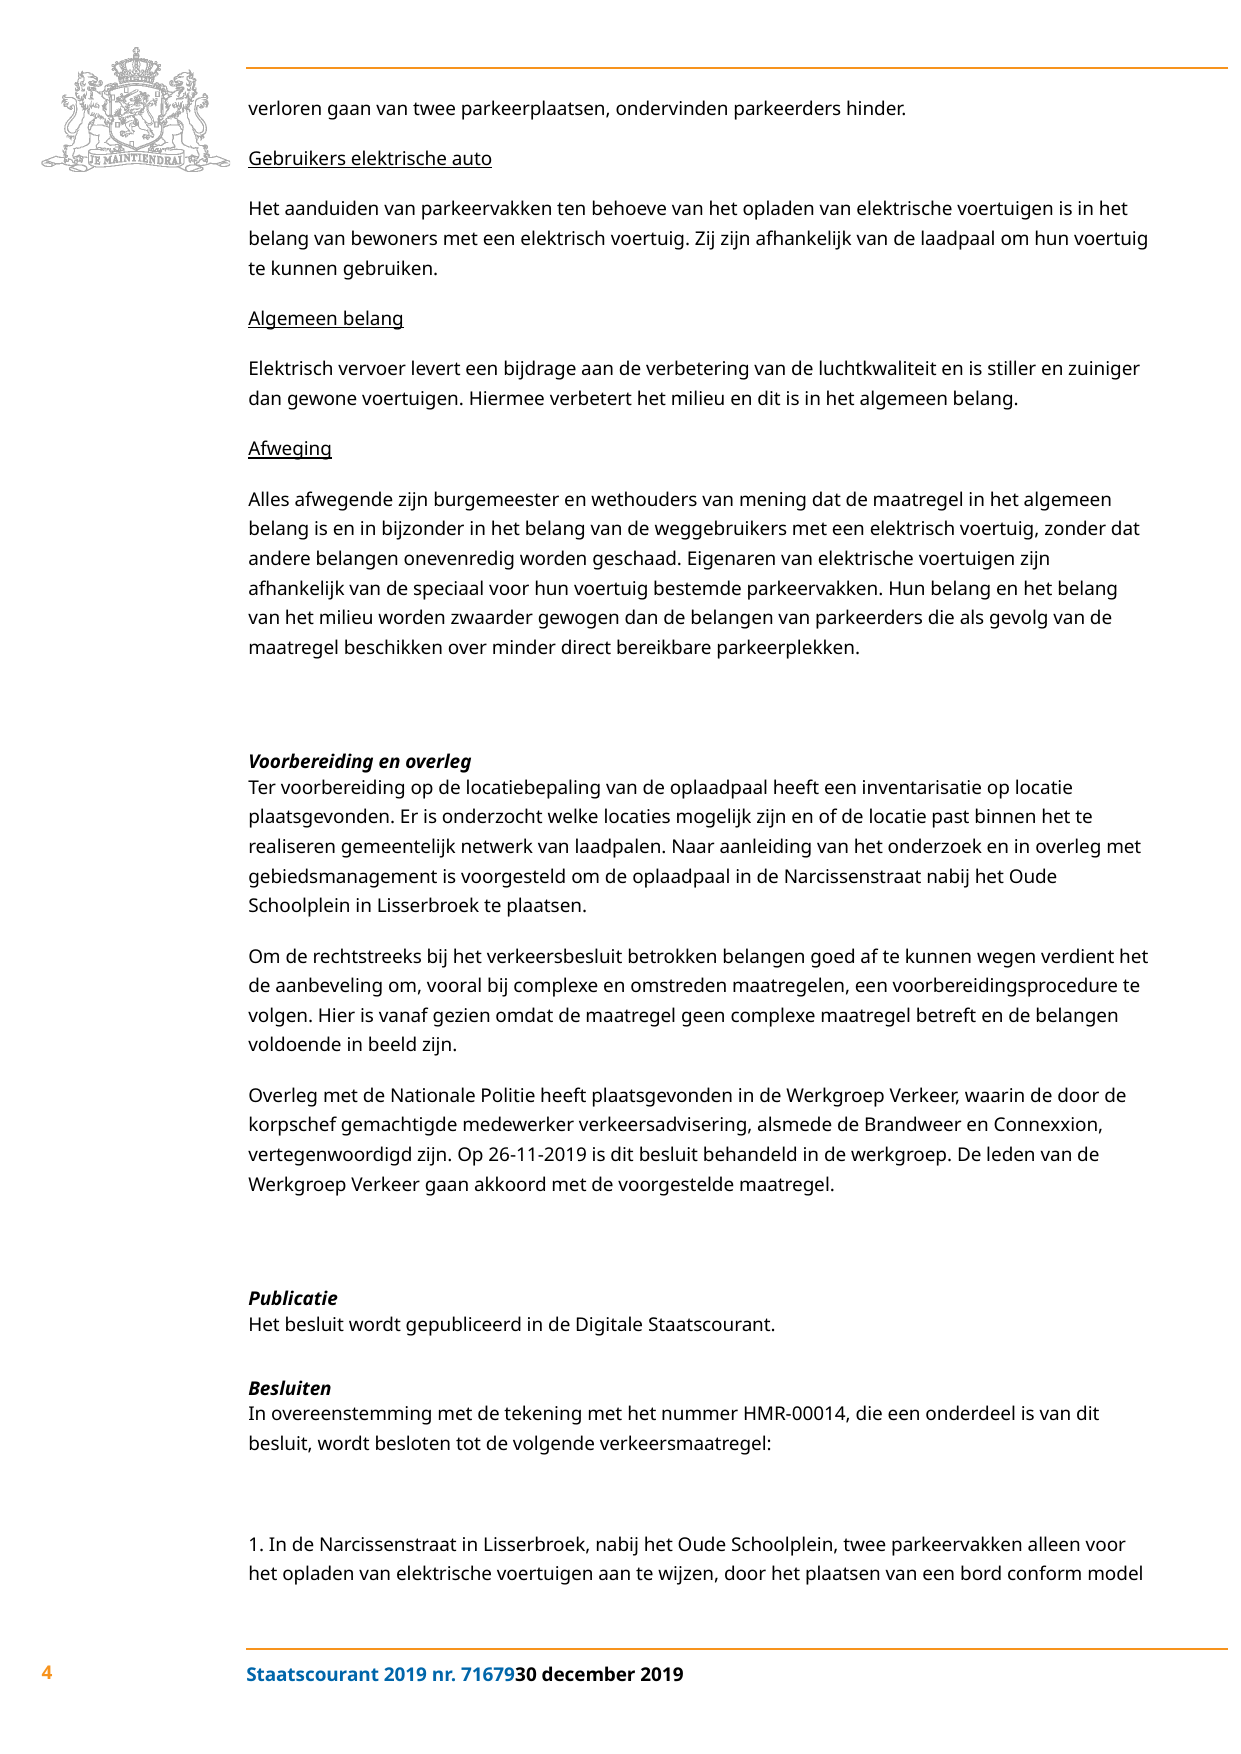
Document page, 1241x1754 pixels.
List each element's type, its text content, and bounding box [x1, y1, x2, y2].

text Publicatie [248, 1285, 1152, 1311]
text Besluiten [248, 1375, 1152, 1401]
text Ter voorbereiding op de locatiebepaling van de oplaadpaal heeft een inventarisatie op locatie plaatsgevonden. Er is onderzocht welke locaties mogelijk zijn en of de locatie past binnen het te realiseren gemeentelijk netwerk van laadpalen. Naar aanleiding van het onderzoek en in overleg met gebiedsmanagement is voorgesteld om de oplaadpaal in de Narcissenstraat nabij het Oude Schoolplein in Lisserbroek te plaatsen. [248, 774, 1152, 918]
text Elektrisch vervoer levert een bijdrage aan de verbetering van de luchtkwaliteit en is stiller en zuiniger dan gewone voertuigen. Hiermee verbetert het milieu en dit is in het algemeen belang. [248, 356, 1152, 411]
text Het aanduiden van parkeervakken ten behoeve van het opladen van elektrische voertuigen is in het belang van bewoners met een elektrisch voertuig. Zij zijn afhankelijk van de laadpaal om hun voertuig te kunnen gebruiken. [248, 196, 1152, 281]
text 1. In de Narcissenstraat in Lisserbroek, nabij het Oude Schoolplein, twee parkeervakken alleen voor het opladen van elektrische voertuigen aan te wijzen, door het plaatsen van een bord conform model [248, 1531, 1152, 1586]
text Gebruikers elektrische auto [248, 145, 1152, 171]
text Overleg met de Nationale Politie heeft plaatsgevonden in de Werkgroep Verkeer, waarin de door de korpschef gemachtigde medewerker verkeersadvisering, alsmede de Brandweer en Connexxion, vertegenwoordigd zijn. Op 26-11-2019 is dit besluit behandeld in de werkgroep. De leden van de Werkgroep Verkeer gaan akkoord met de voorgestelde maatregel. [248, 1082, 1152, 1196]
text Het besluit wordt gepubliceerd in de Digitale Staatscourant. [248, 1311, 1152, 1337]
text verloren gaan van twee parkeerplaatsen, ondervinden parkeerders hinder. [248, 95, 1152, 121]
text Afweging [248, 436, 1152, 461]
text In overeenstemming met de tekening met het nummer HMR-00014, die een onderdeel is van dit besluit, wordt besloten tot de volgende verkeersmaatregel: [248, 1401, 1152, 1456]
text Alles afwegende zijn burgemeester en wethouders van mening dat de maatregel in het algemeen belang is en in bijzonder in het belang van de weggebruikers met een elektrisch voertuig, zonder dat andere belangen onevenredig worden geschaad. Eigenaren van elektrische voertuigen zijn afhankelijk van de speciaal voor hun voertuig bestemde parkeervakken. Hun belang en het belang van het milieu worden zwaarder gewogen dan de belangen van parkeerders die als gevolg van de maatregel beschikken over minder direct bereikbare parkeerplekken. [248, 486, 1152, 660]
picture [41, 47, 231, 172]
text Voorbereiding en overleg [248, 748, 1152, 774]
text Algemeen belang [248, 305, 1152, 331]
text Om de rechtstreeks bij het verkeersbesluit betrokken belangen goed af te kunnen wegen verdient het de aanbeveling om, vooral bij complexe en omstreden maatregelen, een voorbereidingsprocedure te volgen. Hier is vanaf gezien omdat de maatregel geen complexe maatregel betreft en de belangen voldoende in beeld zijn. [248, 943, 1152, 1057]
